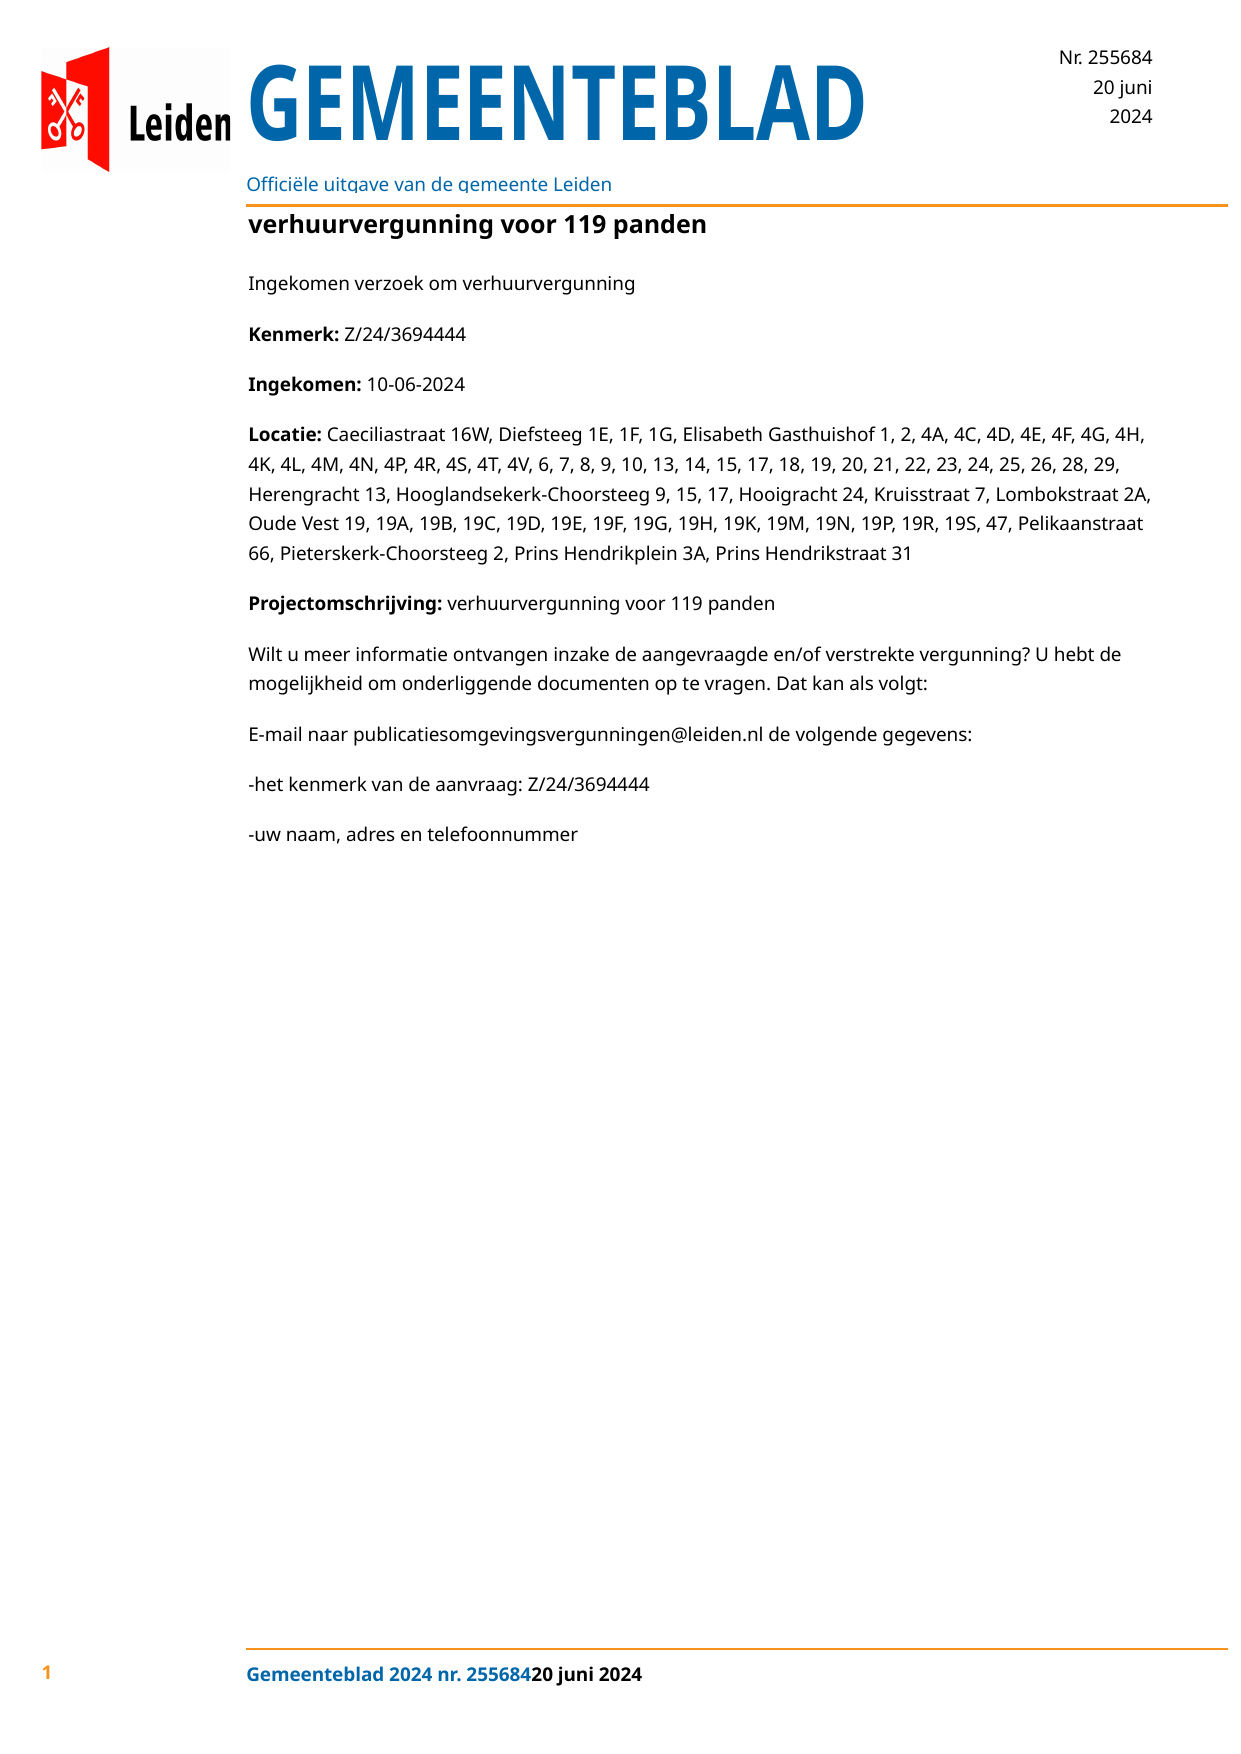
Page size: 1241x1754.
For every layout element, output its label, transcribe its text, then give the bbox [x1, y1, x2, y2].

text -uw naam, adres en telefoonnummer [248, 822, 1152, 847]
text Locatie: Caeciliastraat 16W, Diefsteeg 1E, 1F, 1G, Elisabeth Gasthuishof 1, 2, 4A, 4C, 4D, 4E, 4F, 4G, 4H, 4K, 4L, 4M, 4N, 4P, 4R, 4S, 4T, 4V, 6, 7, 8, 9, 10, 13, 14, 15, 17, 18, 19, 20, 21, 22, 23, 24, 25, 26, 28, 29, Herengracht 13, Hooglandsekerk-Choorsteeg 9, 15, 17, Hooigracht 24, Kruisstraat 7, Lombokstraat 2A, Oude Vest 19, 19A, 19B, 19C, 19D, 19E, 19F, 19G, 19H, 19K, 19M, 19N, 19P, 19R, 19S, 47, Pelikaanstraat 66, Pieterskerk-Choorsteeg 2, Prins Hendrikplein 3A, Prins Hendrikstraat 31 [248, 422, 1152, 566]
picture [41, 47, 231, 172]
text Ingekomen: 10-06-2024 [248, 371, 1152, 397]
text verhuurvergunning voor 119 panden [248, 207, 1152, 241]
text E-mail naar publicatiesomgevingsvergunningen@leiden.nl de volgende gegevens: [248, 721, 1152, 746]
text -het kenmerk van de aanvraag: Z/24/3694444 [248, 771, 1152, 797]
text Kenmerk: Z/24/3694444 [248, 321, 1152, 346]
text Wilt u meer informatie ontvangen inzake de aangevraagde en/of verstrekte vergunning? U hebt de mogelijkheid om onderliggende documenten op te vragen. Dat kan als volgt: [248, 641, 1152, 696]
text Projectomschrijving: verhuurvergunning voor 119 panden [248, 590, 1152, 616]
text Ingekomen verzoek om verhuurvergunning [248, 270, 1152, 296]
